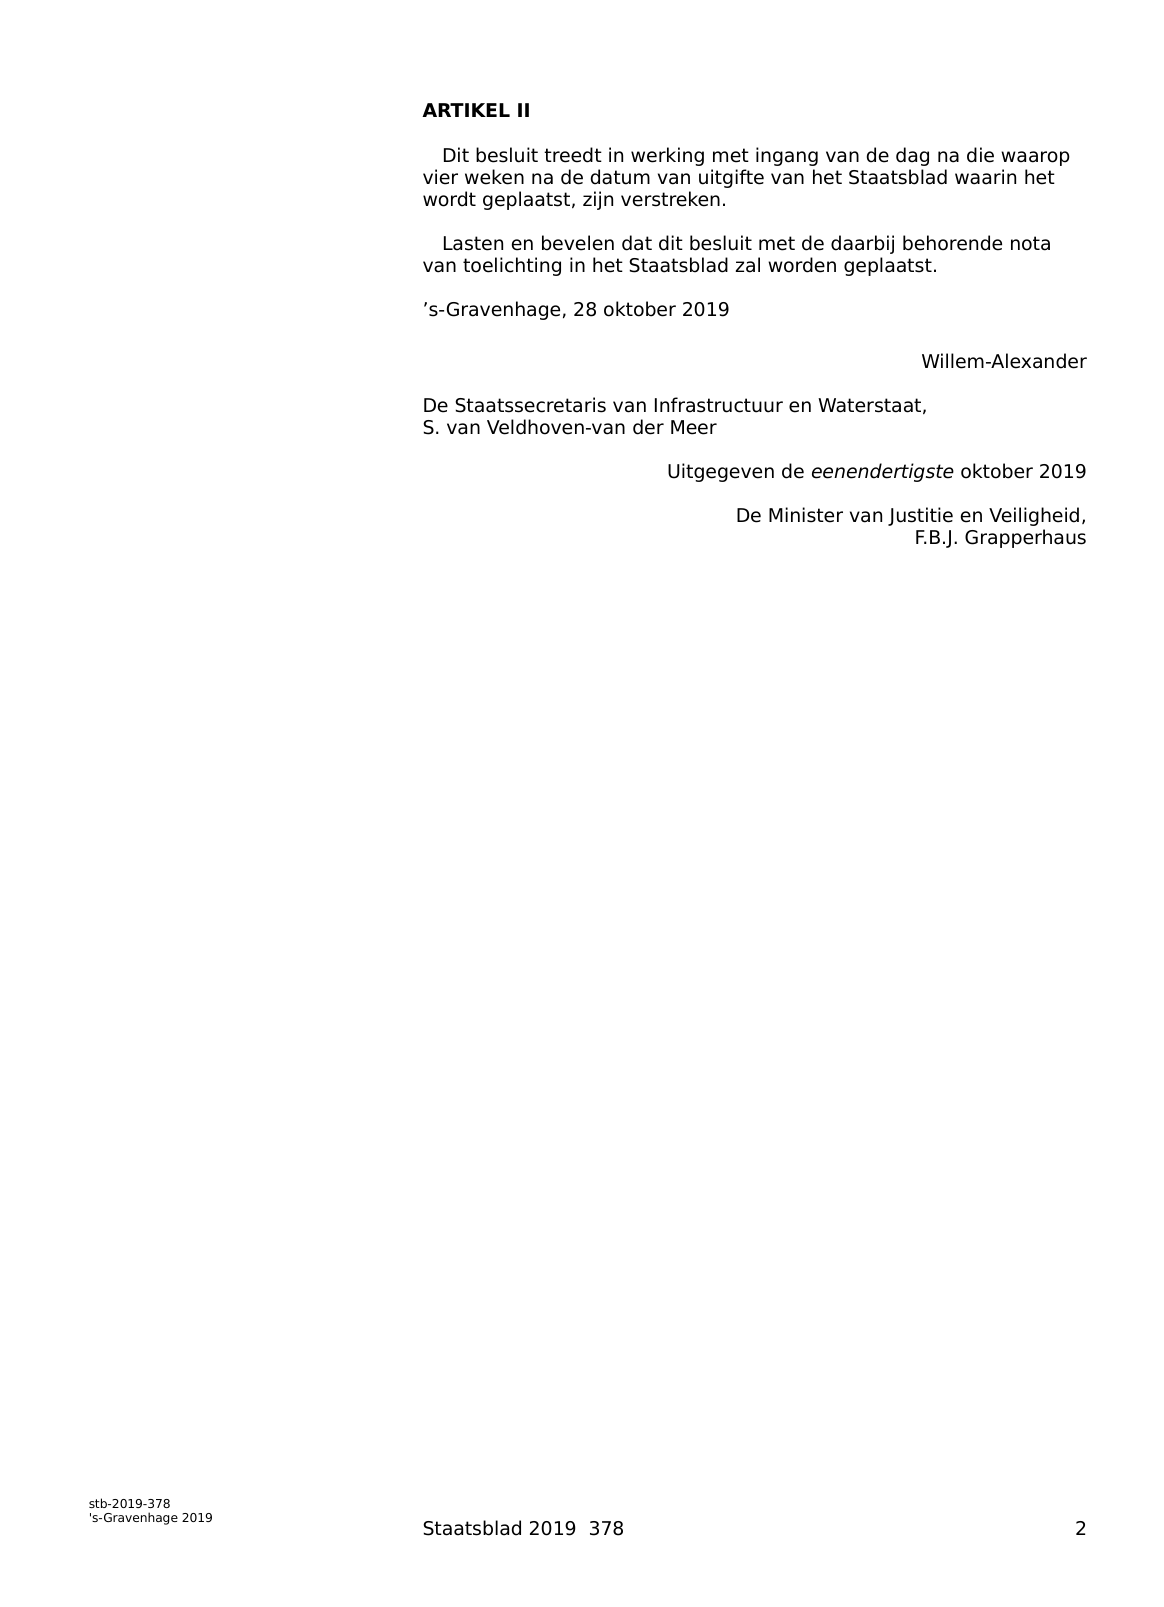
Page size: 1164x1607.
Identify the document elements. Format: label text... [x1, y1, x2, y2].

text Dit besluit treedt in werking met ingang van de dag na die waarop vier weken na de datum van uitgifte van het Staatsblad waarin het wordt geplaatst, zijn verstreken. [422, 144, 1087, 211]
text stb-2019-378 [88, 1497, 323, 1511]
text Willem-Alexander [422, 351, 1087, 373]
text 's-Gravenhage 2019 [88, 1511, 323, 1525]
subtitle ARTIKEL II [422, 100, 1087, 122]
text De Minister van Justitie en Veiligheid, F.B.J. Grapperhaus [422, 505, 1087, 549]
text ’s-Gravenhage, 28 oktober 2019 [422, 299, 1087, 321]
text Lasten en bevelen dat dit besluit met de daarbij behorende nota van toelichting in het Staatsblad zal worden geplaatst. [422, 233, 1087, 277]
text Uitgegeven de eenendertigste oktober 2019 [422, 461, 1087, 483]
text De Staatssecretaris van Infrastructuur en Waterstaat, S. van Veldhoven-van der Meer [422, 395, 1087, 439]
